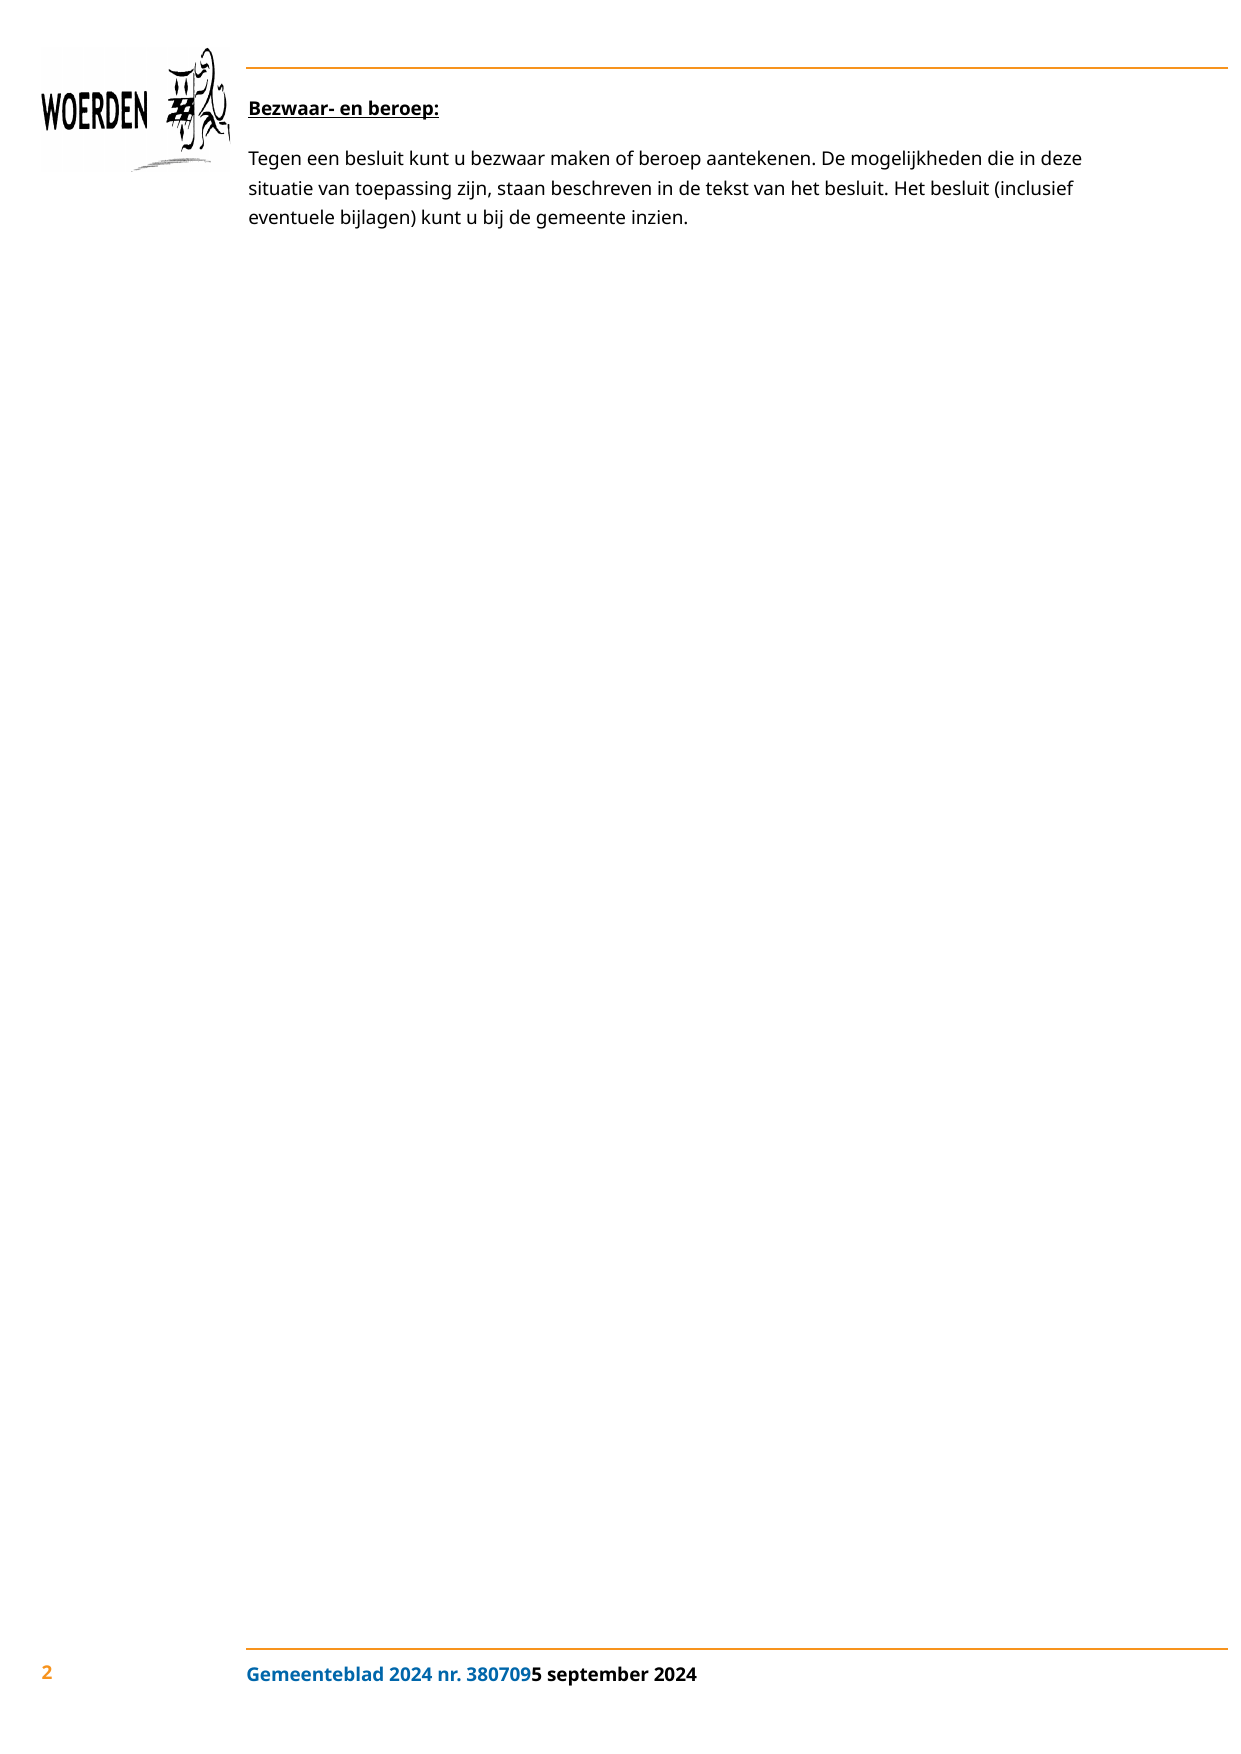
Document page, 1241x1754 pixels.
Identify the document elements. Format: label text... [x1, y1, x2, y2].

picture [41, 47, 231, 172]
text Tegen een besluit kunt u bezwaar maken of beroep aantekenen. De mogelijkheden die in deze situatie van toepassing zijn, staan beschreven in de tekst van het besluit. Het besluit (inclusief eventuele bijlagen) kunt u bij de gemeente inzien. [248, 145, 1152, 230]
text Bezwaar- en beroep: [248, 95, 1152, 121]
